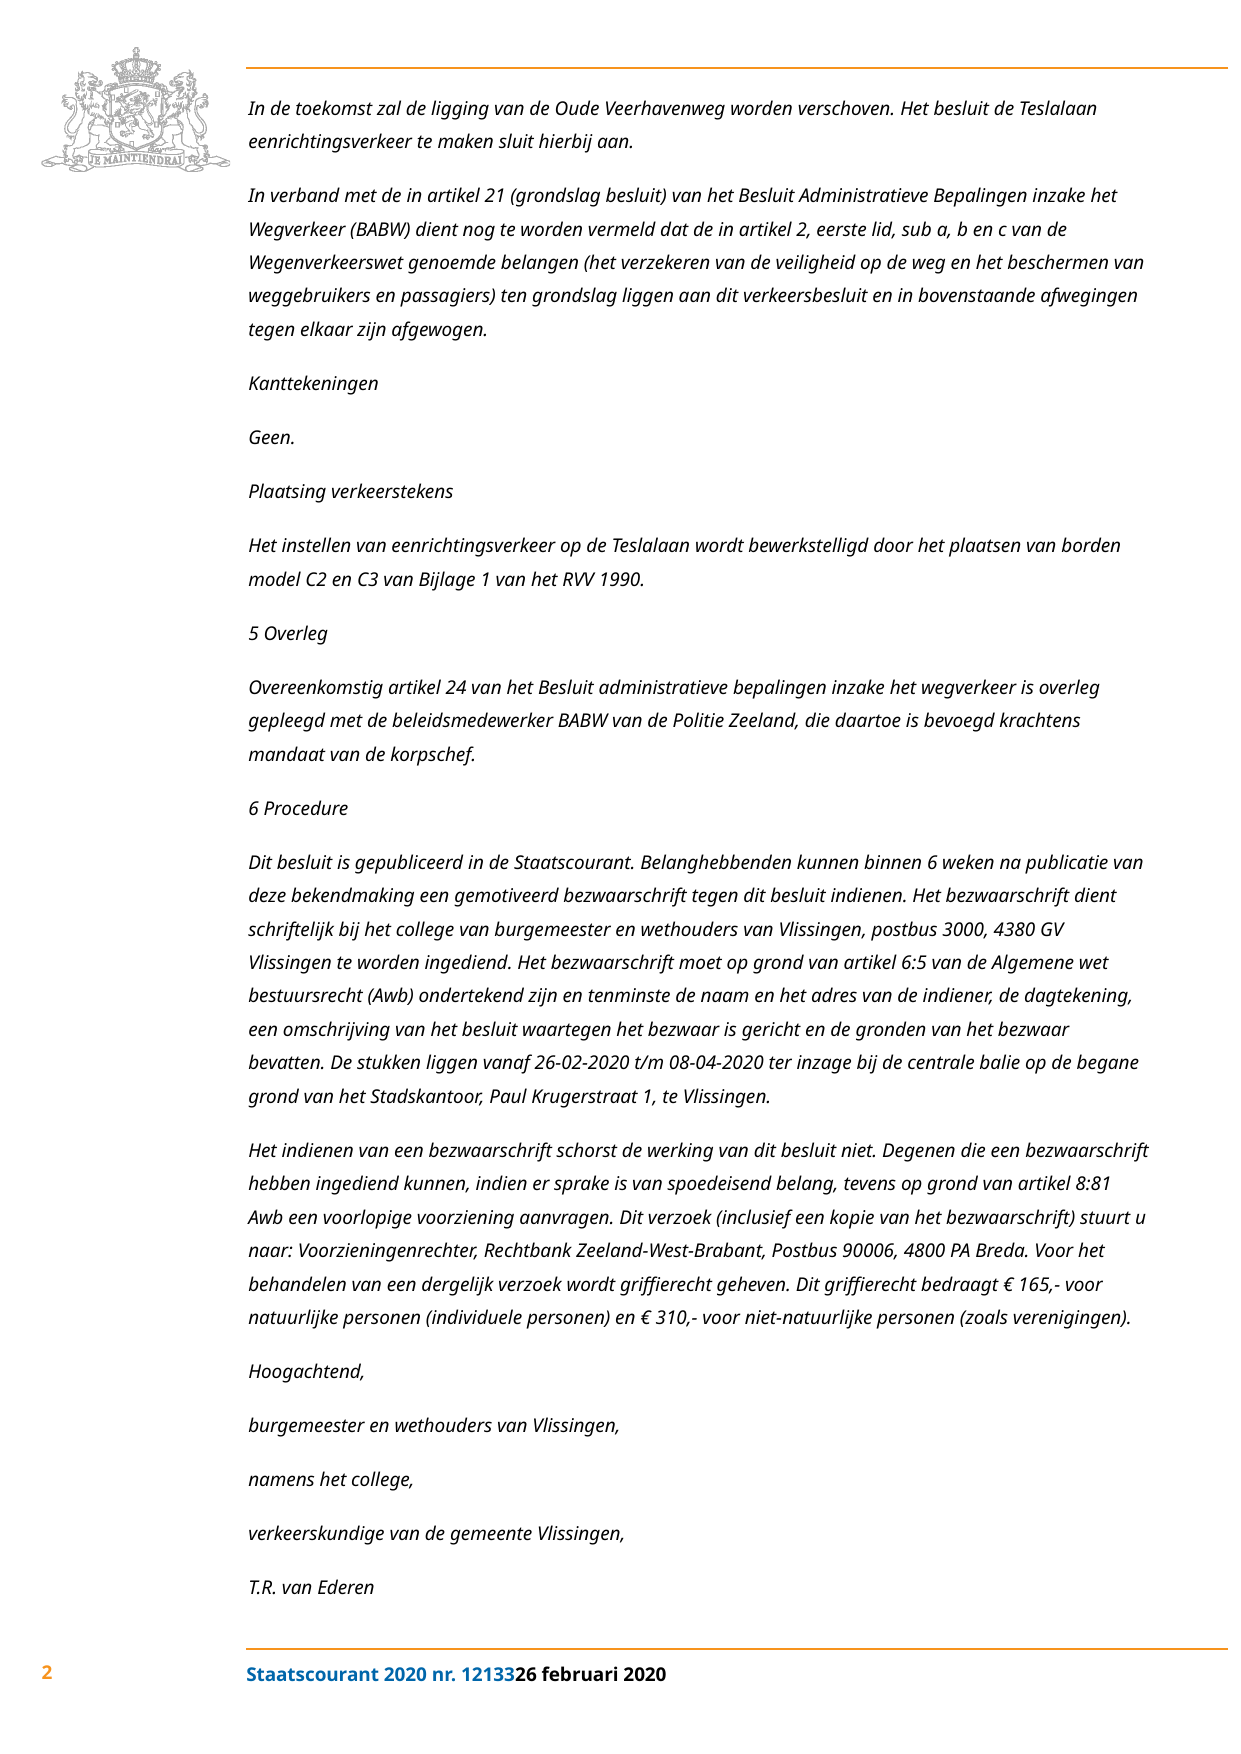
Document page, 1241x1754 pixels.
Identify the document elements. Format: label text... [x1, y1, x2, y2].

picture [41, 47, 231, 172]
text Kanttekeningen [248, 370, 1152, 396]
text Hoogachtend, [248, 1358, 1152, 1384]
text In verband met de in artikel 21 (grondslag besluit) van het Besluit Administratieve Bepalingen inzake het Wegverkeer (BABW) dient nog te worden vermeld dat de in artikel 2, eerste lid, sub a, b en c van de Wegenverkeerswet genoemde belangen (het verzekeren van de veiligheid op de weg en het beschermen van weggebruikers en passagiers) ten grondslag liggen aan dit verkeersbesluit en in bovenstaande afwegingen tegen elkaar zijn afgewogen. [248, 182, 1152, 342]
text Plaatsing verkeerstekens [248, 478, 1152, 504]
text In de toekomst zal de ligging van de Oude Veerhavenweg worden verschoven. Het besluit de Teslalaan eenrichtingsverkeer te maken sluit hierbij aan. [248, 95, 1152, 154]
text 6 Procedure [248, 795, 1152, 821]
text 5 Overleg [248, 620, 1152, 646]
text verkeerskundige van de gemeente Vlissingen, [248, 1520, 1152, 1546]
text namens het college, [248, 1466, 1152, 1492]
text Overeenkomstig artikel 24 van het Besluit administratieve bepalingen inzake het wegverkeer is overleg gepleegd met de beleidsmedewerker BABW van de Politie Zeeland, die daartoe is bevoegd krachtens mandaat van de korpschef. [248, 674, 1152, 766]
text Geen. [248, 424, 1152, 450]
text Dit besluit is gepubliceerd in de Staatscourant. Belanghebbenden kunnen binnen 6 weken na publicatie van deze bekendmaking een gemotiveerd bezwaarschrift tegen dit besluit indienen. Het bezwaarschrift dient schriftelijk bij het college van burgemeester en wethouders van Vlissingen, postbus 3000, 4380 GV Vlissingen te worden ingediend. Het bezwaarschrift moet op grond van artikel 6:5 van de Algemene wet bestuursrecht (Awb) ondertekend zijn en tenminste de naam en het adres van de indiener, de dagtekening, een omschrijving van het besluit waartegen het bezwaar is gericht en de gronden van het bezwaar bevatten. De stukken liggen vanaf 26-02-2020 t/m 08-04-2020 ter inzage bij de centrale balie op de begane grond van het Stadskantoor, Paul Krugerstraat 1, te Vlissingen. [248, 849, 1152, 1109]
text T.R. van Ederen [248, 1574, 1152, 1600]
text Het instellen van eenrichtingsverkeer op de Teslalaan wordt bewerkstelligd door het plaatsen van borden model C2 en C3 van Bijlage 1 van het RVV 1990. [248, 532, 1152, 591]
text burgemeester en wethouders van Vlissingen, [248, 1412, 1152, 1438]
text Het indienen van een bezwaarschrift schorst de werking van dit besluit niet. Degenen die een bezwaarschrift hebben ingediend kunnen, indien er sprake is van spoedeisend belang, tevens op grond van artikel 8:81 Awb een voorlopige voorziening aanvragen. Dit verzoek (inclusief een kopie van het bezwaarschrift) stuurt u naar: Voorzieningenrechter, Rechtbank Zeeland-West-Brabant, Postbus 90006, 4800 PA Breda. Voor het behandelen van een dergelijk verzoek wordt griffierecht geheven. Dit griffierecht bedraagt € 165,- voor natuurlijke personen (individuele personen) en € 310,- voor niet-natuurlijke personen (zoals verenigingen). [248, 1137, 1152, 1330]
